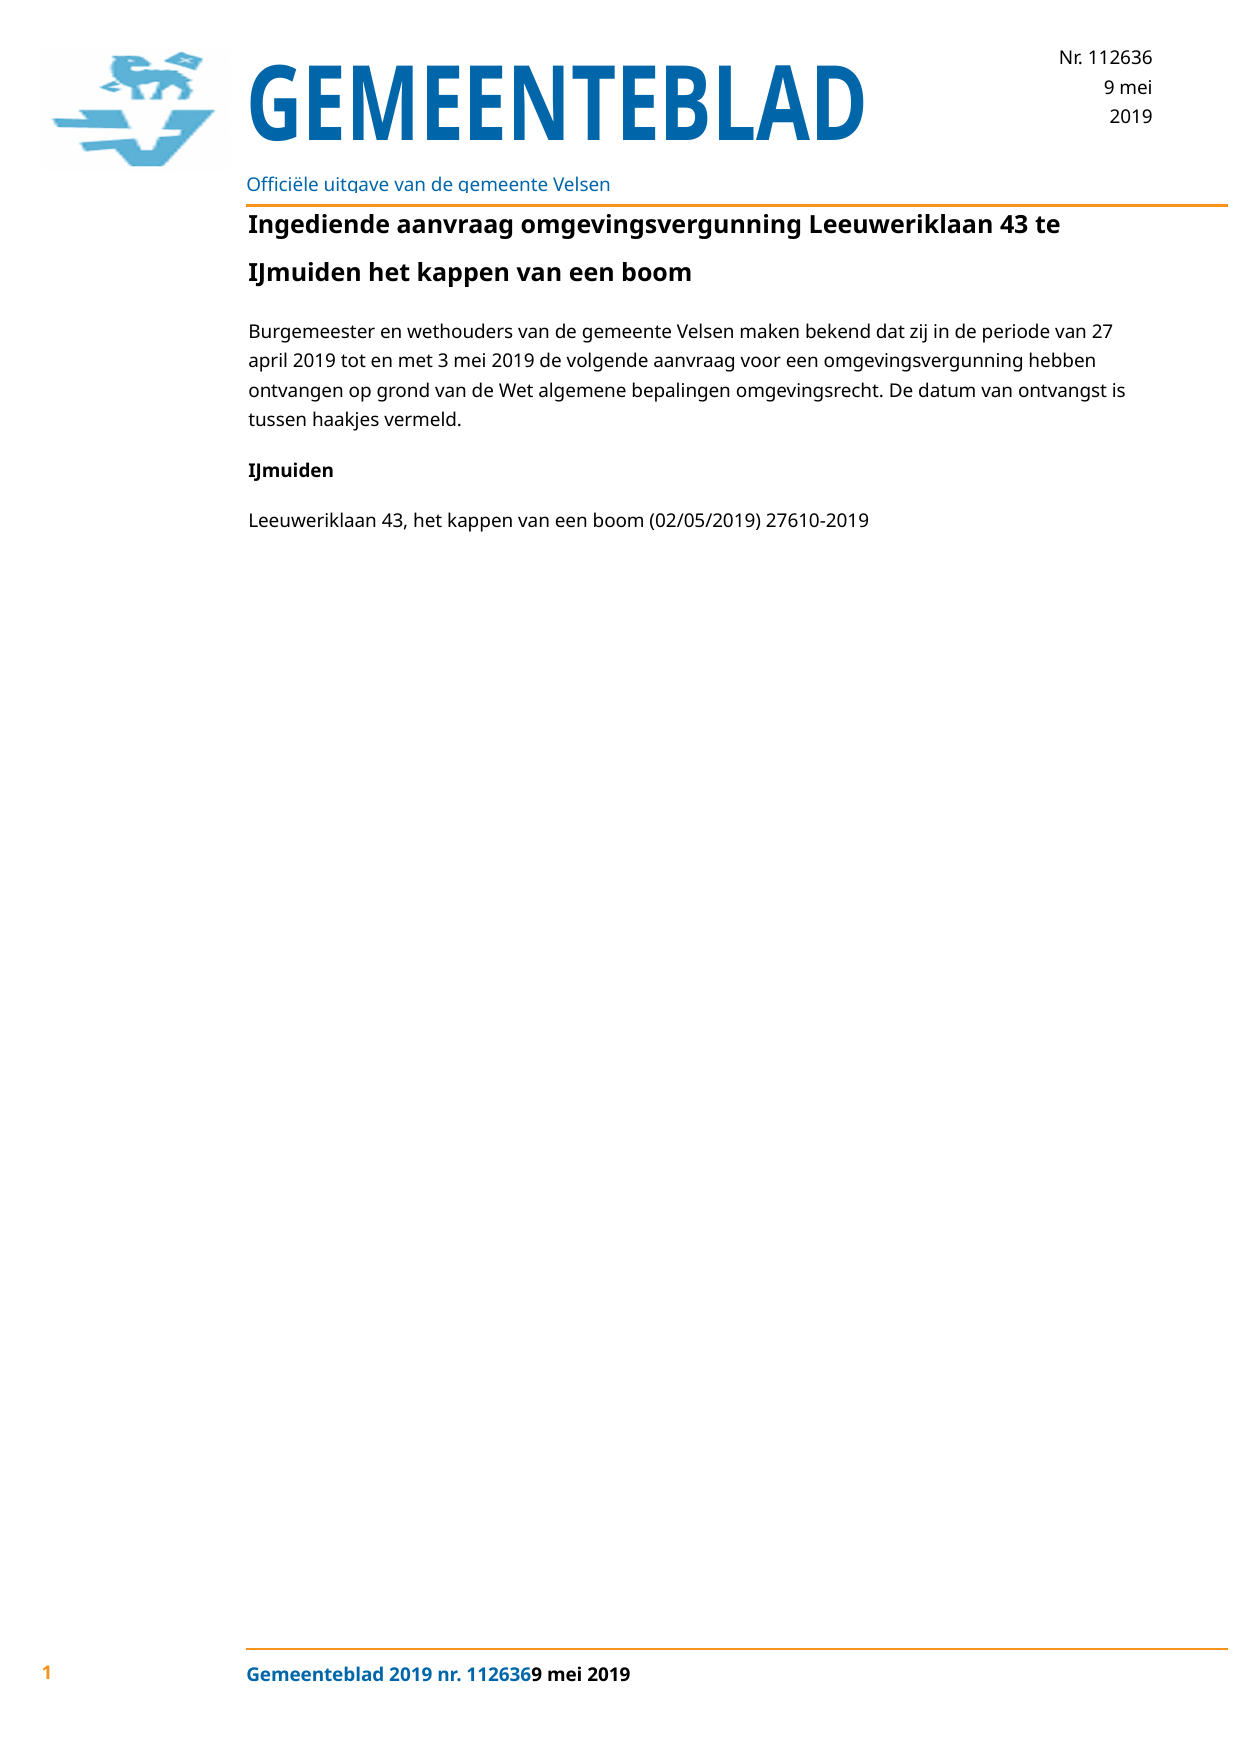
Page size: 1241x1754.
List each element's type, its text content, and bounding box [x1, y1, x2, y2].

text Burgemeester en wethouders van de gemeente Velsen maken bekend dat zij in de periode van 27 april 2019 tot en met 3 mei 2019 de volgende aanvraag voor een omgevingsvergunning hebben ontvangen op grond van de Wet algemene bepalingen omgevingsrecht. De datum van ontvangst is tussen haakjes vermeld. [248, 318, 1152, 432]
picture [41, 47, 231, 172]
text Leeuweriklaan 43, het kappen van een boom (02/05/2019) 27610-2019 [248, 507, 1152, 533]
text Ingediende aanvraag omgevingsvergunning Leeuweriklaan 43 te IJmuiden het kappen van een boom [248, 207, 1152, 288]
text IJmuiden [248, 457, 1152, 483]
